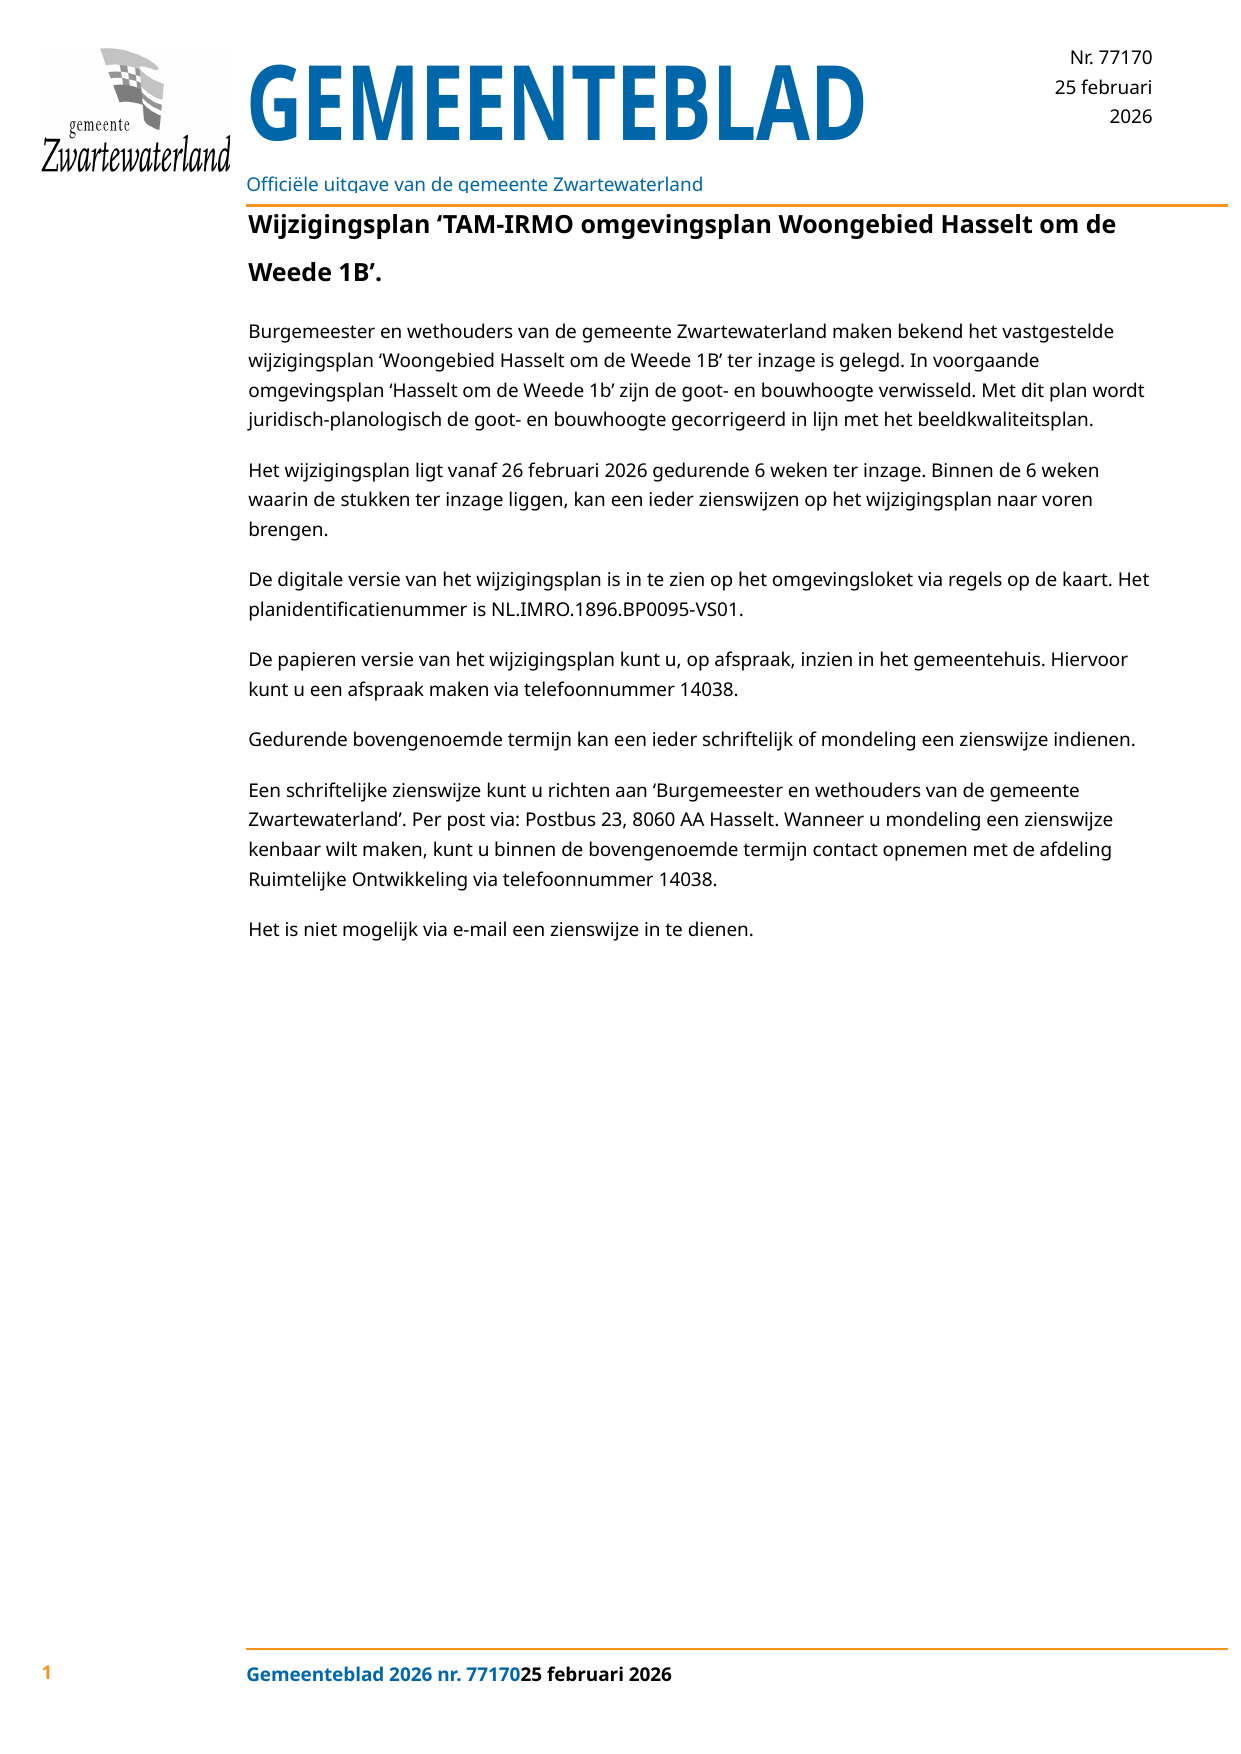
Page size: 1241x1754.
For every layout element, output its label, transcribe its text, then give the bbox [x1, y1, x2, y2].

text Wijzigingsplan ‘TAM-IRMO omgevingsplan Woongebied Hasselt om de Weede 1B’. [248, 207, 1152, 288]
picture [41, 47, 231, 172]
text Het wijzigingsplan ligt vanaf 26 februari 2026 gedurende 6 weken ter inzage. Binnen de 6 weken waarin de stukken ter inzage liggen, kan een ieder zienswijzen op het wijzigingsplan naar voren brengen. [248, 457, 1152, 542]
text De papieren versie van het wijzigingsplan kunt u, op afspraak, inzien in het gemeentehuis. Hiervoor kunt u een afspraak maken via telefoonnummer 14038. [248, 647, 1152, 702]
text De digitale versie van het wijzigingsplan is in te zien op het omgevingsloket via regels op de kaart. Het planidentificatienummer is NL.IMRO.1896.BP0095-VS01. [248, 567, 1152, 622]
text Burgemeester en wethouders van de gemeente Zwartewaterland maken bekend het vastgestelde wijzigingsplan ‘Woongebied Hasselt om de Weede 1B’ ter inzage is gelegd. In voorgaande omgevingsplan ‘Hasselt om de Weede 1b’ zijn de goot- en bouwhoogte verwisseld. Met dit plan wordt juridisch-planologisch de goot- en bouwhoogte gecorrigeerd in lijn met het beeldkwaliteitsplan. [248, 318, 1152, 432]
text Het is niet mogelijk via e-mail een zienswijze in te dienen. [248, 916, 1152, 942]
text Een schriftelijke zienswijze kunt u richten aan ‘Burgemeester en wethouders van de gemeente Zwartewaterland’. Per post via: Postbus 23, 8060 AA Hasselt. Wanneer u mondeling een zienswijze kenbaar wilt maken, kunt u binnen de bovengenoemde termijn contact opnemen met de afdeling Ruimtelijke Ontwikkeling via telefoonnummer 14038. [248, 777, 1152, 892]
text Gedurende bovengenoemde termijn kan een ieder schriftelijk of mondeling een zienswijze indienen. [248, 727, 1152, 752]
